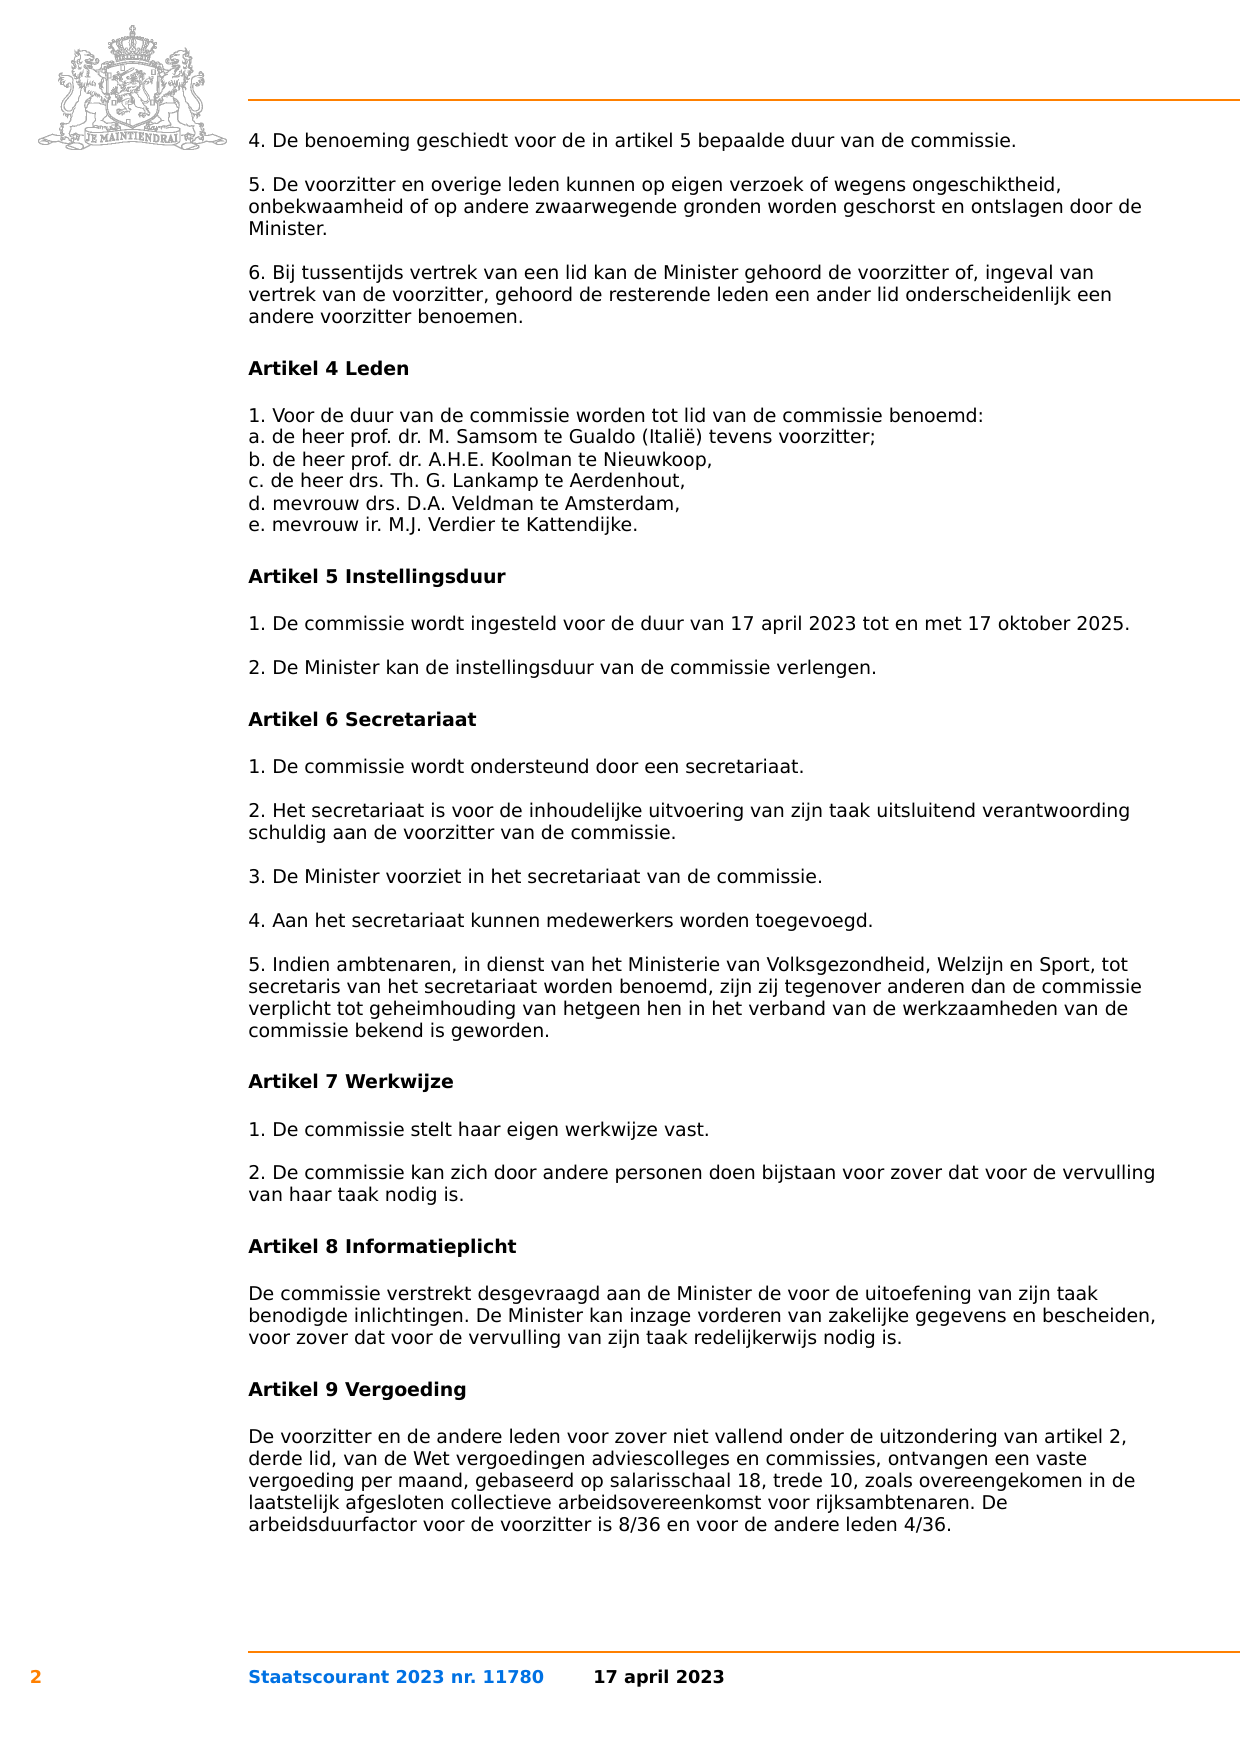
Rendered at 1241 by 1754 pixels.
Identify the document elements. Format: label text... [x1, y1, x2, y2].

subtitle Artikel 6 Secretariaat [248, 709, 1163, 731]
text 4. De benoeming geschiedt voor de in artikel 5 bepaalde duur van de commissie. [248, 130, 1163, 152]
text 4. Aan het secretariaat kunnen medewerkers worden toegevoegd. [248, 910, 1163, 932]
text 3. De Minister voorziet in het secretariaat van de commissie. [248, 866, 1163, 888]
text 1. De commissie stelt haar eigen werkwijze vast. [248, 1118, 1163, 1140]
text 1. Voor de duur van de commissie worden tot lid van de commissie benoemd: [248, 404, 1163, 426]
subtitle Artikel 4 Leden [248, 357, 1163, 379]
text 5. Indien ambtenaren, in dienst van het Ministerie van Volksgezondheid, Welzijn en Sport, tot secretaris van het secretariaat worden benoemd, zijn zij tegenover anderen dan de commissie verplicht tot geheimhouding van hetgeen hen in het verband van de werkzaamheden van de commissie bekend is geworden. [248, 953, 1163, 1041]
subtitle Artikel 5 Instellingsduur [248, 566, 1163, 588]
text 2. De Minister kan de instellingsduur van de commissie verlengen. [248, 657, 1163, 679]
text d. mevrouw drs. D.A. Veldman te Amsterdam, [248, 492, 1163, 514]
text e. mevrouw ir. M.J. Verdier te Kattendijke. [248, 514, 1163, 536]
text b. de heer prof. dr. A.H.E. Koolman te Nieuwkoop, [248, 448, 1163, 470]
text 2. Het secretariaat is voor de inhoudelijke uitvoering van zijn taak uitsluitend verantwoording schuldig aan de voorzitter van de commissie. [248, 800, 1163, 844]
text 5. De voorzitter en overige leden kunnen op eigen verzoek of wegens ongeschiktheid, onbekwaamheid of op andere zwaarwegende gronden worden geschorst en ontslagen door de Minister. [248, 174, 1163, 240]
text 1. De commissie wordt ingesteld voor de duur van 17 april 2023 tot en met 17 oktober 2025. [248, 613, 1163, 635]
subtitle Artikel 9 Vergoeding [248, 1379, 1163, 1401]
subtitle Artikel 7 Werkwijze [248, 1071, 1163, 1093]
text 1. De commissie wordt ondersteund door een secretariaat. [248, 756, 1163, 778]
text 2. De commissie kan zich door andere personen doen bijstaan voor zover dat voor de vervulling van haar taak nodig is. [248, 1162, 1163, 1206]
picture [38, 25, 227, 150]
text c. de heer drs. Th. G. Lankamp te Aerdenhout, [248, 470, 1163, 492]
text De voorzitter en de andere leden voor zover niet vallend onder de uitzondering van artikel 2, derde lid, van de Wet vergoedingen adviescolleges en commissies, ontvangen een vaste vergoeding per maand, gebaseerd op salarisschaal 18, trede 10, zoals overeengekomen in de laatstelijk afgesloten collectieve arbeidsovereenkomst voor rijksambtenaren. De arbeidsduurfactor voor de voorzitter is 8/36 en voor de andere leden 4/36. [248, 1426, 1163, 1536]
text De commissie verstrekt desgevraagd aan de Minister de voor de uitoefening van zijn taak benodigde inlichtingen. De Minister kan inzage vorderen van zakelijke gegevens en bescheiden, voor zover dat voor de vervulling van zijn taak redelijkerwijs nodig is. [248, 1283, 1163, 1349]
text a. de heer prof. dr. M. Samsom te Gualdo (Italië) tevens voorzitter; [248, 426, 1163, 448]
subtitle Artikel 8 Informatieplicht [248, 1236, 1163, 1258]
text 6. Bij tussentijds vertrek van een lid kan de Minister gehoord de voorzitter of, ingeval van vertrek van de voorzitter, gehoord de resterende leden een ander lid onderscheidenlijk een andere voorzitter benoemen. [248, 262, 1163, 327]
